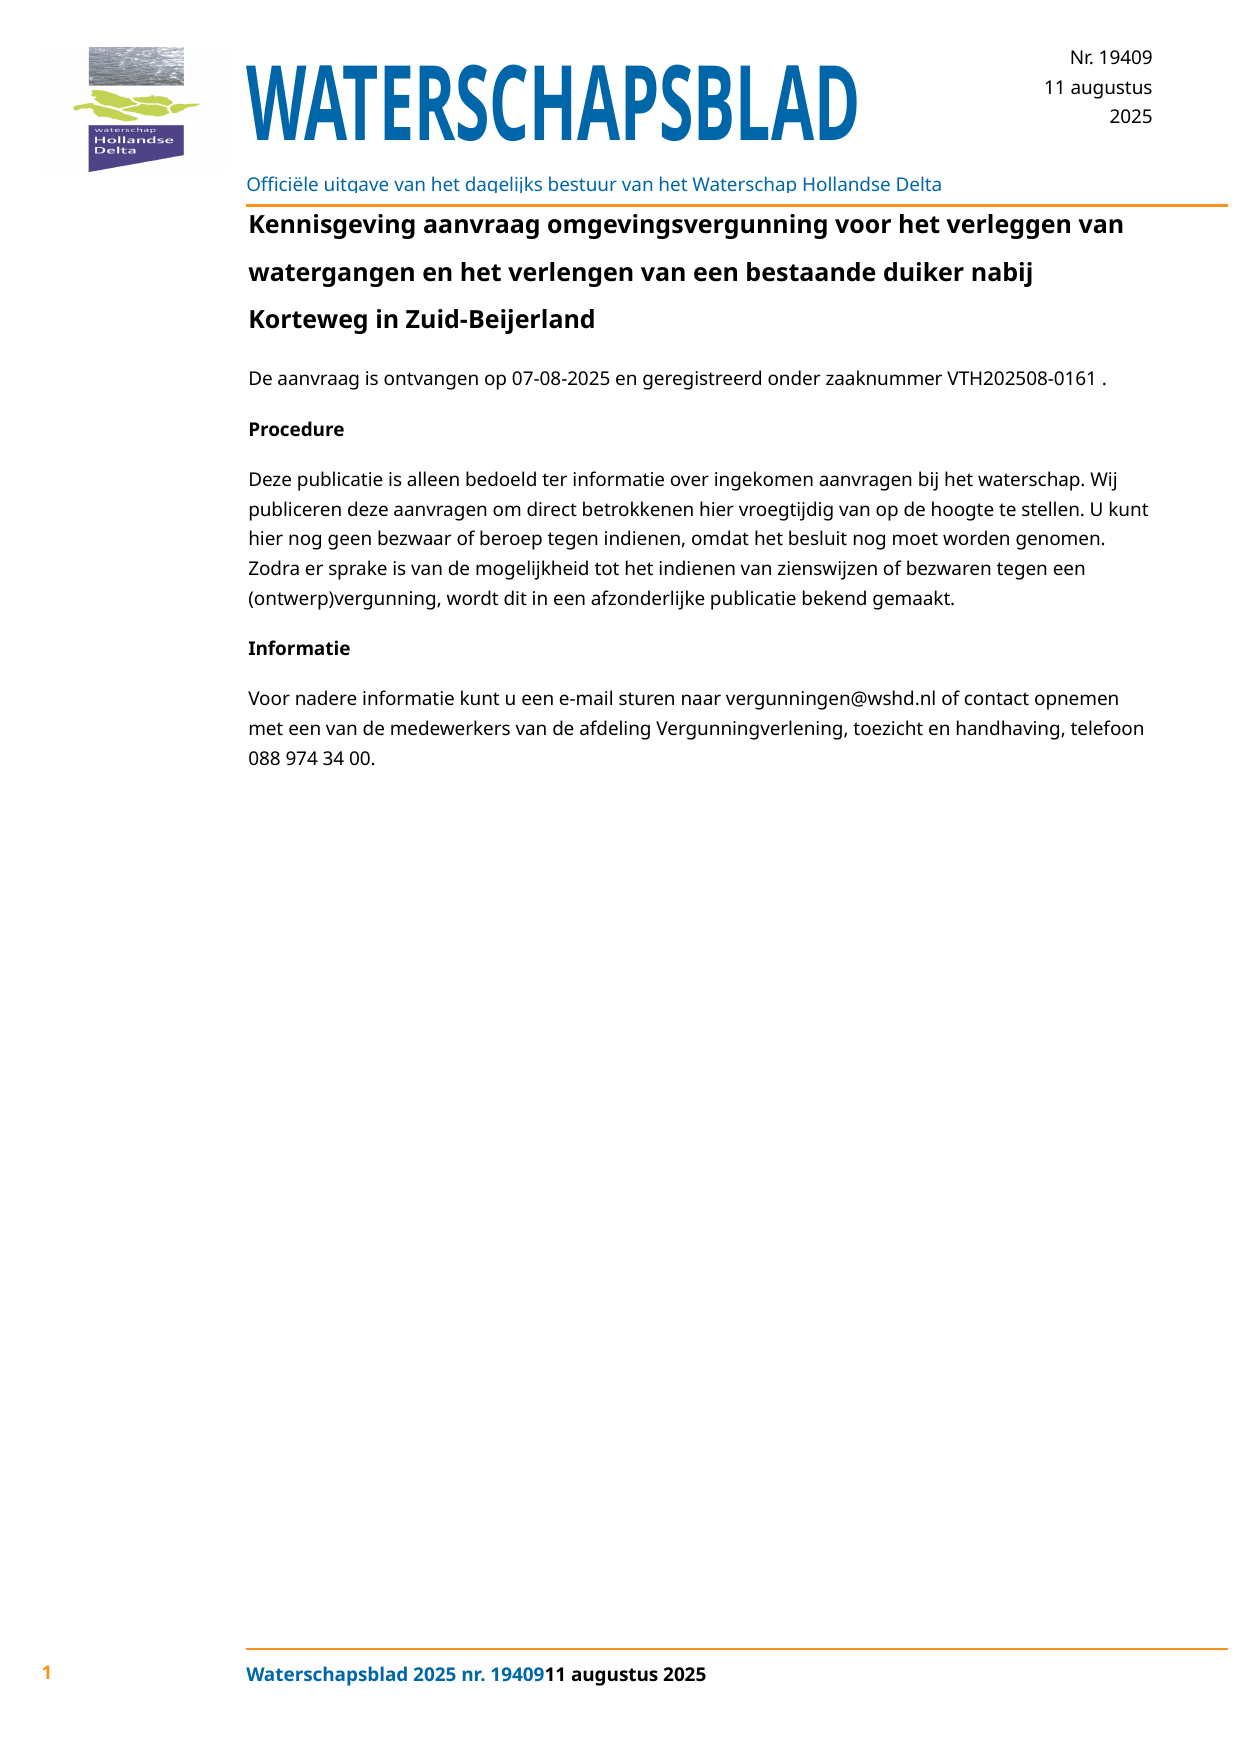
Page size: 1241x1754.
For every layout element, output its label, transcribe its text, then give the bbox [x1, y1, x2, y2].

text Procedure [248, 416, 1152, 442]
text Deze publicatie is alleen bedoeld ter informatie over ingekomen aanvragen bij het waterschap. Wij publiceren deze aanvragen om direct betrokkenen hier vroegtijdig van op de hoogte te stellen. U kunt hier nog geen bezwaar of beroep tegen indienen, omdat het besluit nog moet worden genomen. Zodra er sprake is van de mogelijkheid tot het indienen van zienswijzen of bezwaren tegen een (ontwerp)vergunning, wordt dit in een afzonderlijke publicatie bekend gemaakt. [248, 466, 1152, 610]
text Informatie [248, 635, 1152, 661]
text Voor nadere informatie kunt u een e-mail sturen naar vergunningen@wshd.nl of contact opnemen met een van de medewerkers van de afdeling Vergunningverlening, toezicht en handhaving, telefoon 088 974 34 00. [248, 686, 1152, 770]
text De aanvraag is ontvangen op 07-08-2025 en geregistreerd onder zaaknummer VTH202508-0161 . [248, 366, 1152, 391]
picture [41, 47, 231, 172]
text Kennisgeving aanvraag omgevingsvergunning voor het verleggen van watergangen en het verlengen van een bestaande duiker nabij Korteweg in Zuid-Beijerland [248, 207, 1152, 336]
